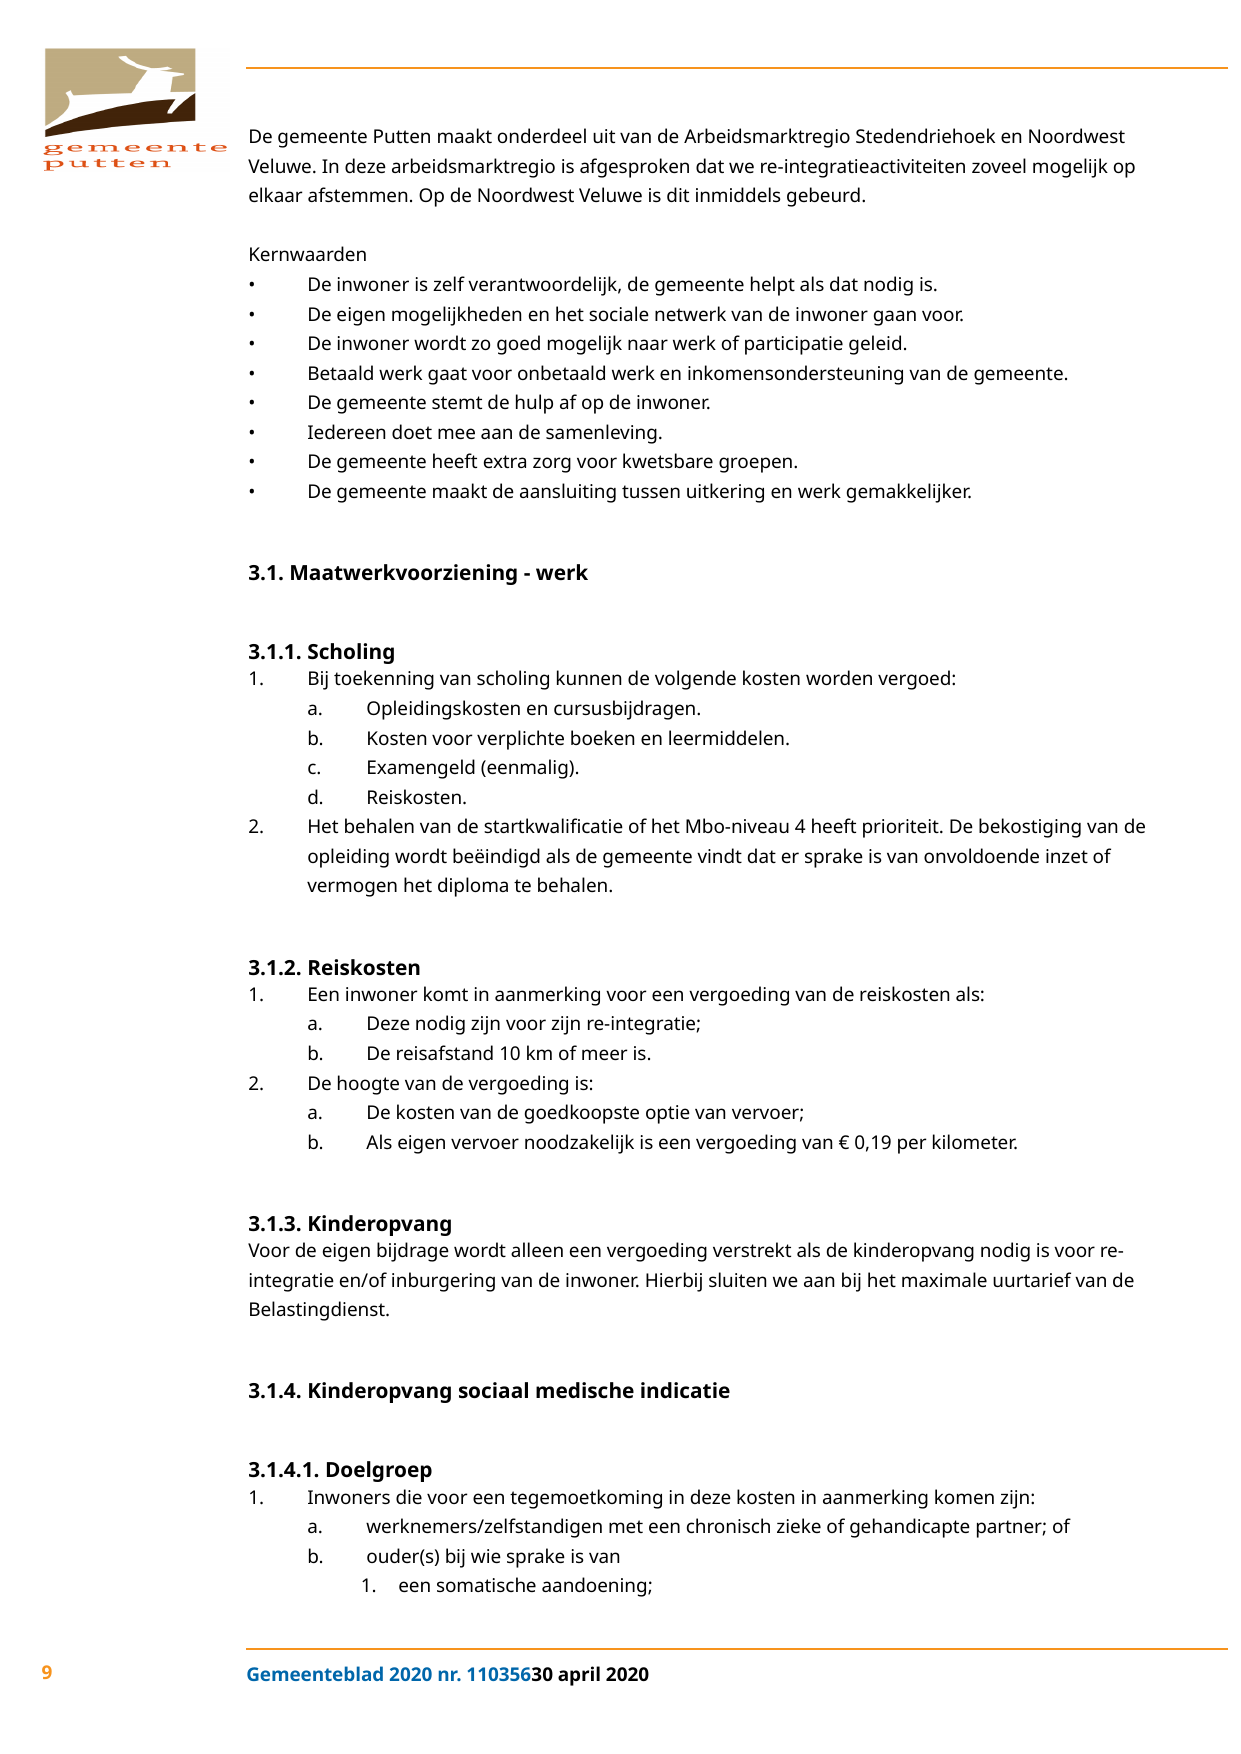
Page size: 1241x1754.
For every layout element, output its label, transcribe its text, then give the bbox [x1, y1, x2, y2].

text 3.1.2. Reiskosten [248, 953, 1152, 981]
list De gemeente heeft extra zorg voor kwetsbare groepen. [248, 449, 1152, 474]
list De eigen mogelijkheden en het sociale netwerk van de inwoner gaan voor. [248, 301, 1152, 326]
text 3.1.3. Kinderopvang [248, 1209, 1152, 1237]
text Kernwaarden [248, 242, 1152, 267]
list Deze nodig zijn voor zijn re-integratie; [307, 1011, 1152, 1036]
list Bij toekenning van scholing kunnen de volgende kosten worden vergoed: [248, 666, 1152, 691]
list De gemeente stemt de hulp af op de inwoner. [248, 389, 1152, 415]
list Iedereen doet mee aan de samenleving. [248, 419, 1152, 445]
text Voor de eigen bijdrage wordt alleen een vergoeding verstrekt als de kinderopvang nodig is voor re-integratie en/of inburgering van de inwoner. Hierbij sluiten we aan bij het maximale uurtarief van de Belastingdienst. [248, 1237, 1152, 1322]
list Reiskosten. [307, 784, 1152, 809]
text 3.1.1. Scholing [248, 637, 1152, 666]
list Als eigen vervoer noodzakelijk is een vergoeding van € 0,19 per kilometer. [307, 1129, 1152, 1155]
text 3.1.4. Kinderopvang sociaal medische indicatie [248, 1377, 1152, 1405]
list Betaald werk gaat voor onbetaald werk en inkomensondersteuning van de gemeente. [248, 360, 1152, 386]
list Inwoners die voor een tegemoetkoming in deze kosten in aanmerking komen zijn: [248, 1484, 1152, 1509]
list Kosten voor verplichte boeken en leermiddelen. [307, 725, 1152, 750]
list Het behalen van de startkwalificatie of het Mbo-niveau 4 heeft prioriteit. De bekostiging van de opleiding wordt beëindigd als de gemeente vindt dat er sprake is van onvoldoende inzet of vermogen het diploma te behalen. [248, 813, 1152, 898]
list ouder(s) bij wie sprake is van [307, 1543, 1152, 1569]
text De gemeente Putten maakt onderdeel uit van de Arbeidsmarktregio Stedendriehoek en Noordwest Veluwe. In deze arbeidsmarktregio is afgesproken dat we re-integratieactiviteiten zoveel mogelijk op elkaar afstemmen. Op de Noordwest Veluwe is dit inmiddels gebeurd. [248, 123, 1152, 208]
text 3.1.4.1. Doelgroep [248, 1455, 1152, 1484]
list De kosten van de goedkoopste optie van vervoer; [307, 1099, 1152, 1125]
list De gemeente maakt de aansluiting tussen uitkering en werk gemakkelijker. [248, 478, 1152, 504]
list De inwoner is zelf verantwoordelijk, de gemeente helpt als dat nodig is. [248, 271, 1152, 297]
list werknemers/zelfstandigen met een chronisch zieke of gehandicapte partner; of [307, 1513, 1152, 1539]
list Een inwoner komt in aanmerking voor een vergoeding van de reiskosten als: [248, 981, 1152, 1007]
list Opleidingskosten en cursusbijdragen. [307, 695, 1152, 721]
list een somatische aandoening; [361, 1573, 1152, 1598]
list De hoogte van de vergoeding is: [248, 1070, 1152, 1096]
text 3.1. Maatwerkvoorziening - werk [248, 558, 1152, 587]
list Examengeld (eenmalig). [307, 754, 1152, 780]
list De reisafstand 10 km of meer is. [307, 1040, 1152, 1066]
list De inwoner wordt zo goed mogelijk naar werk of participatie geleid. [248, 330, 1152, 356]
picture [41, 47, 231, 172]
